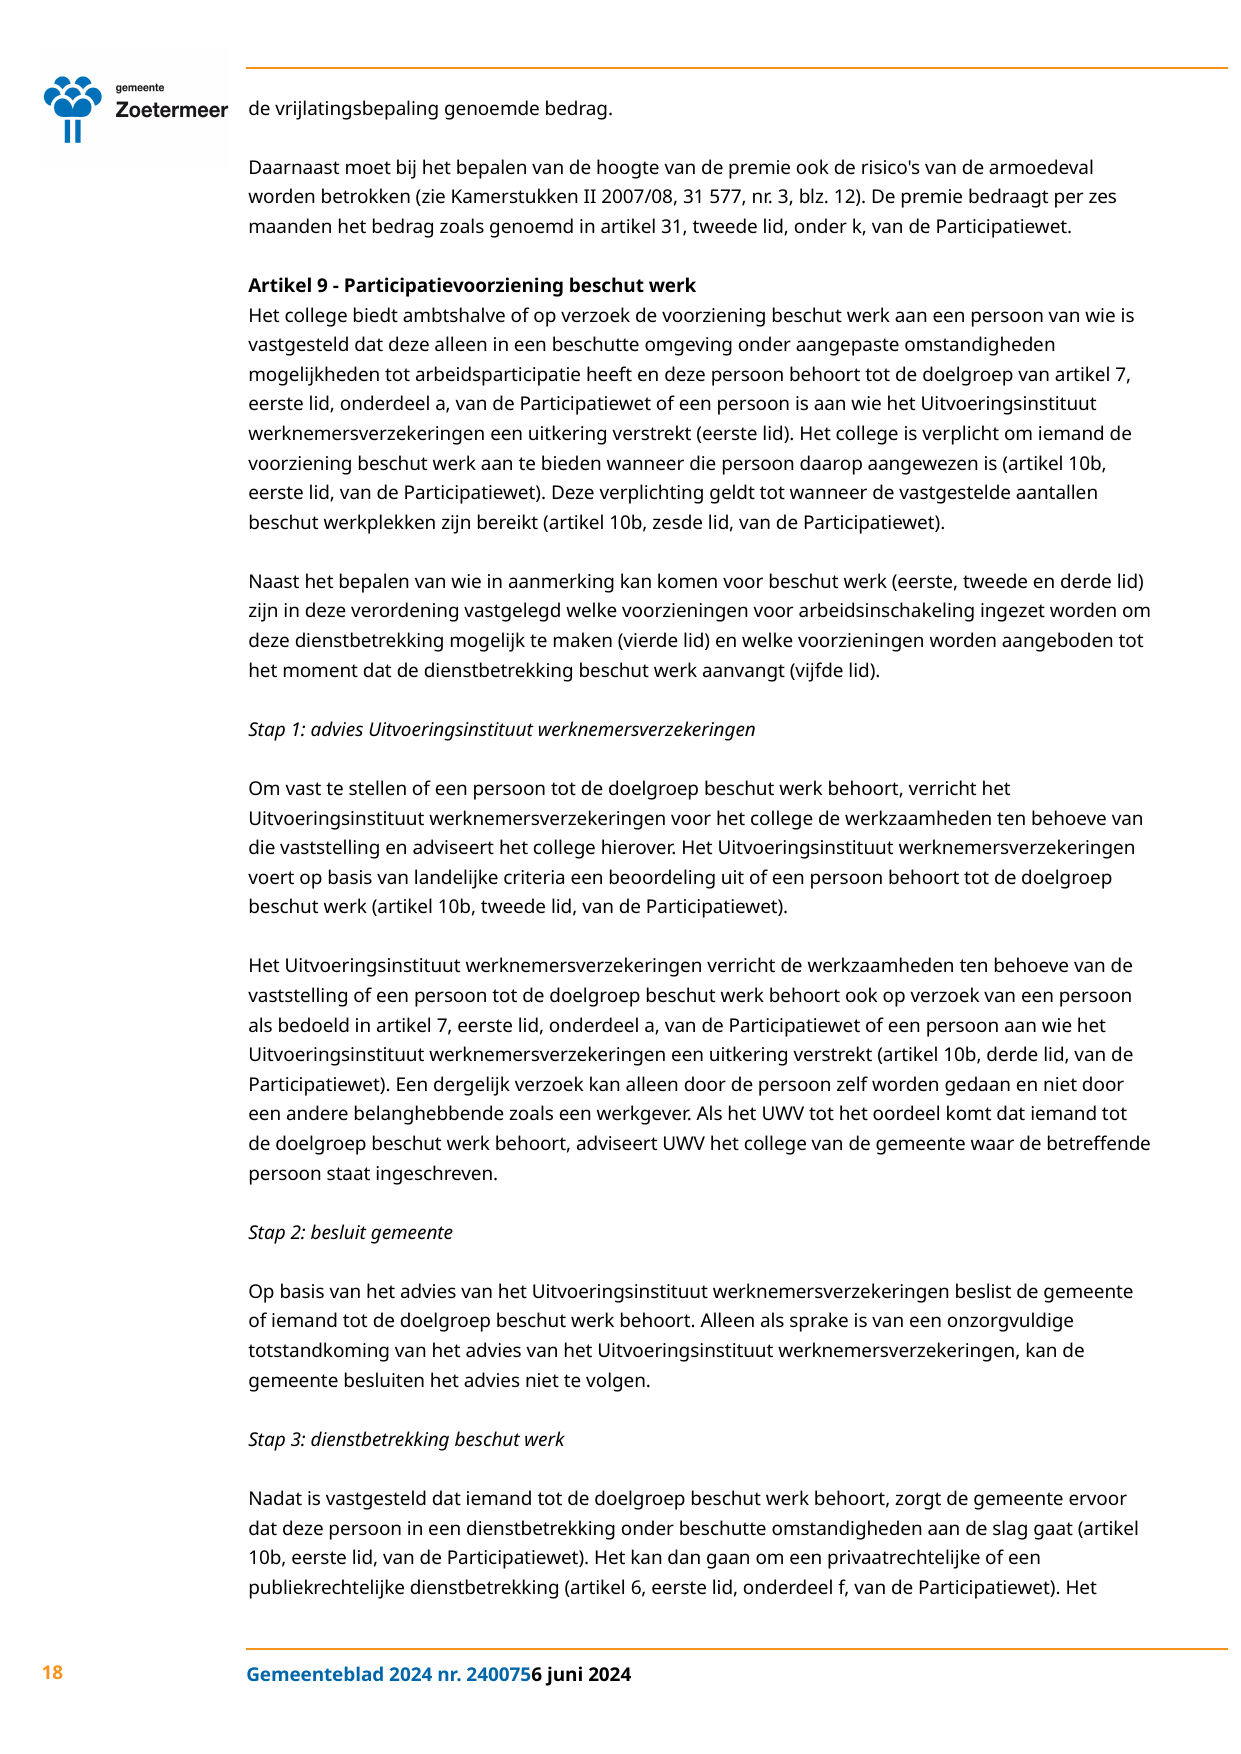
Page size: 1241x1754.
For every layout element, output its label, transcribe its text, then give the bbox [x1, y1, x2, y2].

text Nadat is vastgesteld dat iemand tot de doelgroep beschut werk behoort, zorgt de gemeente ervoor dat deze persoon in een dienstbetrekking onder beschutte omstandigheden aan de slag gaat (artikel 10b, eerste lid, van de Participatiewet). Het kan dan gaan om een privaatrechtelijke of een publiekrechtelijke dienstbetrekking (artikel 6, eerste lid, onderdeel f, van de Participatiewet). Het [248, 1485, 1152, 1600]
text Daarnaast moet bij het bepalen van de hoogte van de premie ook de risico's van de armoedeval worden betrokken (zie Kamerstukken II 2007/08, 31 577, nr. 3, blz. 12). De premie bedraagt per zes maanden het bedrag zoals genoemd in artikel 31, tweede lid, onder k, van de Participatiewet. [248, 154, 1152, 239]
text Stap 1: advies Uitvoeringsinstituut werknemersverzekeringen [248, 716, 1152, 742]
text de vrijlatingsbepaling genoemde bedrag. [248, 95, 1152, 121]
text Naast het bepalen van wie in aanmerking kan komen voor beschut werk (eerste, tweede en derde lid) zijn in deze verordening vastgelegd welke voorzieningen voor arbeidsinschakeling ingezet worden om deze dienstbetrekking mogelijk te maken (vierde lid) en welke voorzieningen worden aangeboden tot het moment dat de dienstbetrekking beschut werk aanvangt (vijfde lid). [248, 568, 1152, 683]
picture [41, 47, 231, 172]
text Op basis van het advies van het Uitvoeringsinstituut werknemersverzekeringen beslist de gemeente of iemand tot de doelgroep beschut werk behoort. Alleen als sprake is van een onzorgvuldige totstandkoming van het advies van het Uitvoeringsinstituut werknemersverzekeringen, kan de gemeente besluiten het advies niet te volgen. [248, 1278, 1152, 1393]
text Het Uitvoeringsinstituut werknemersverzekeringen verricht de werkzaamheden ten behoeve van de vaststelling of een persoon tot de doelgroep beschut werk behoort ook op verzoek van een persoon als bedoeld in artikel 7, eerste lid, onderdeel a, van de Participatiewet of een persoon aan wie het Uitvoeringsinstituut werknemersverzekeringen een uitkering verstrekt (artikel 10b, derde lid, van de Participatiewet). Een dergelijk verzoek kan alleen door de persoon zelf worden gedaan en niet door een andere belanghebbende zoals een werkgever. Als het UWV tot het oordeel komt dat iemand tot de doelgroep beschut werk behoort, adviseert UWV het college van de gemeente waar de betreffende persoon staat ingeschreven. [248, 953, 1152, 1186]
text Het college biedt ambtshalve of op verzoek de voorziening beschut werk aan een persoon van wie is vastgesteld dat deze alleen in een beschutte omgeving onder aangepaste omstandigheden mogelijkheden tot arbeidsparticipatie heeft en deze persoon behoort tot de doelgroep van artikel 7, eerste lid, onderdeel a, van de Participatiewet of een persoon is aan wie het Uitvoeringsinstituut werknemersverzekeringen een uitkering verstrekt (eerste lid). Het college is verplicht om iemand de voorziening beschut werk aan te bieden wanneer die persoon daarop aangewezen is (artikel 10b, eerste lid, van de Participatiewet). Deze verplichting geldt tot wanneer de vastgestelde aantallen beschut werkplekken zijn bereikt (artikel 10b, zesde lid, van de Participatiewet). [248, 302, 1152, 535]
text Artikel 9 - Participatievoorziening beschut werk [248, 272, 1152, 298]
text Stap 2: besluit gemeente [248, 1219, 1152, 1245]
text Stap 3: dienstbetrekking beschut werk [248, 1426, 1152, 1452]
text Om vast te stellen of een persoon tot de doelgroep beschut werk behoort, verricht het Uitvoeringsinstituut werknemersverzekeringen voor het college de werkzaamheden ten behoeve van die vaststelling en adviseert het college hierover. Het Uitvoeringsinstituut werknemersverzekeringen voert op basis van landelijke criteria een beoordeling uit of een persoon behoort tot de doelgroep beschut werk (artikel 10b, tweede lid, van de Participatiewet). [248, 775, 1152, 919]
